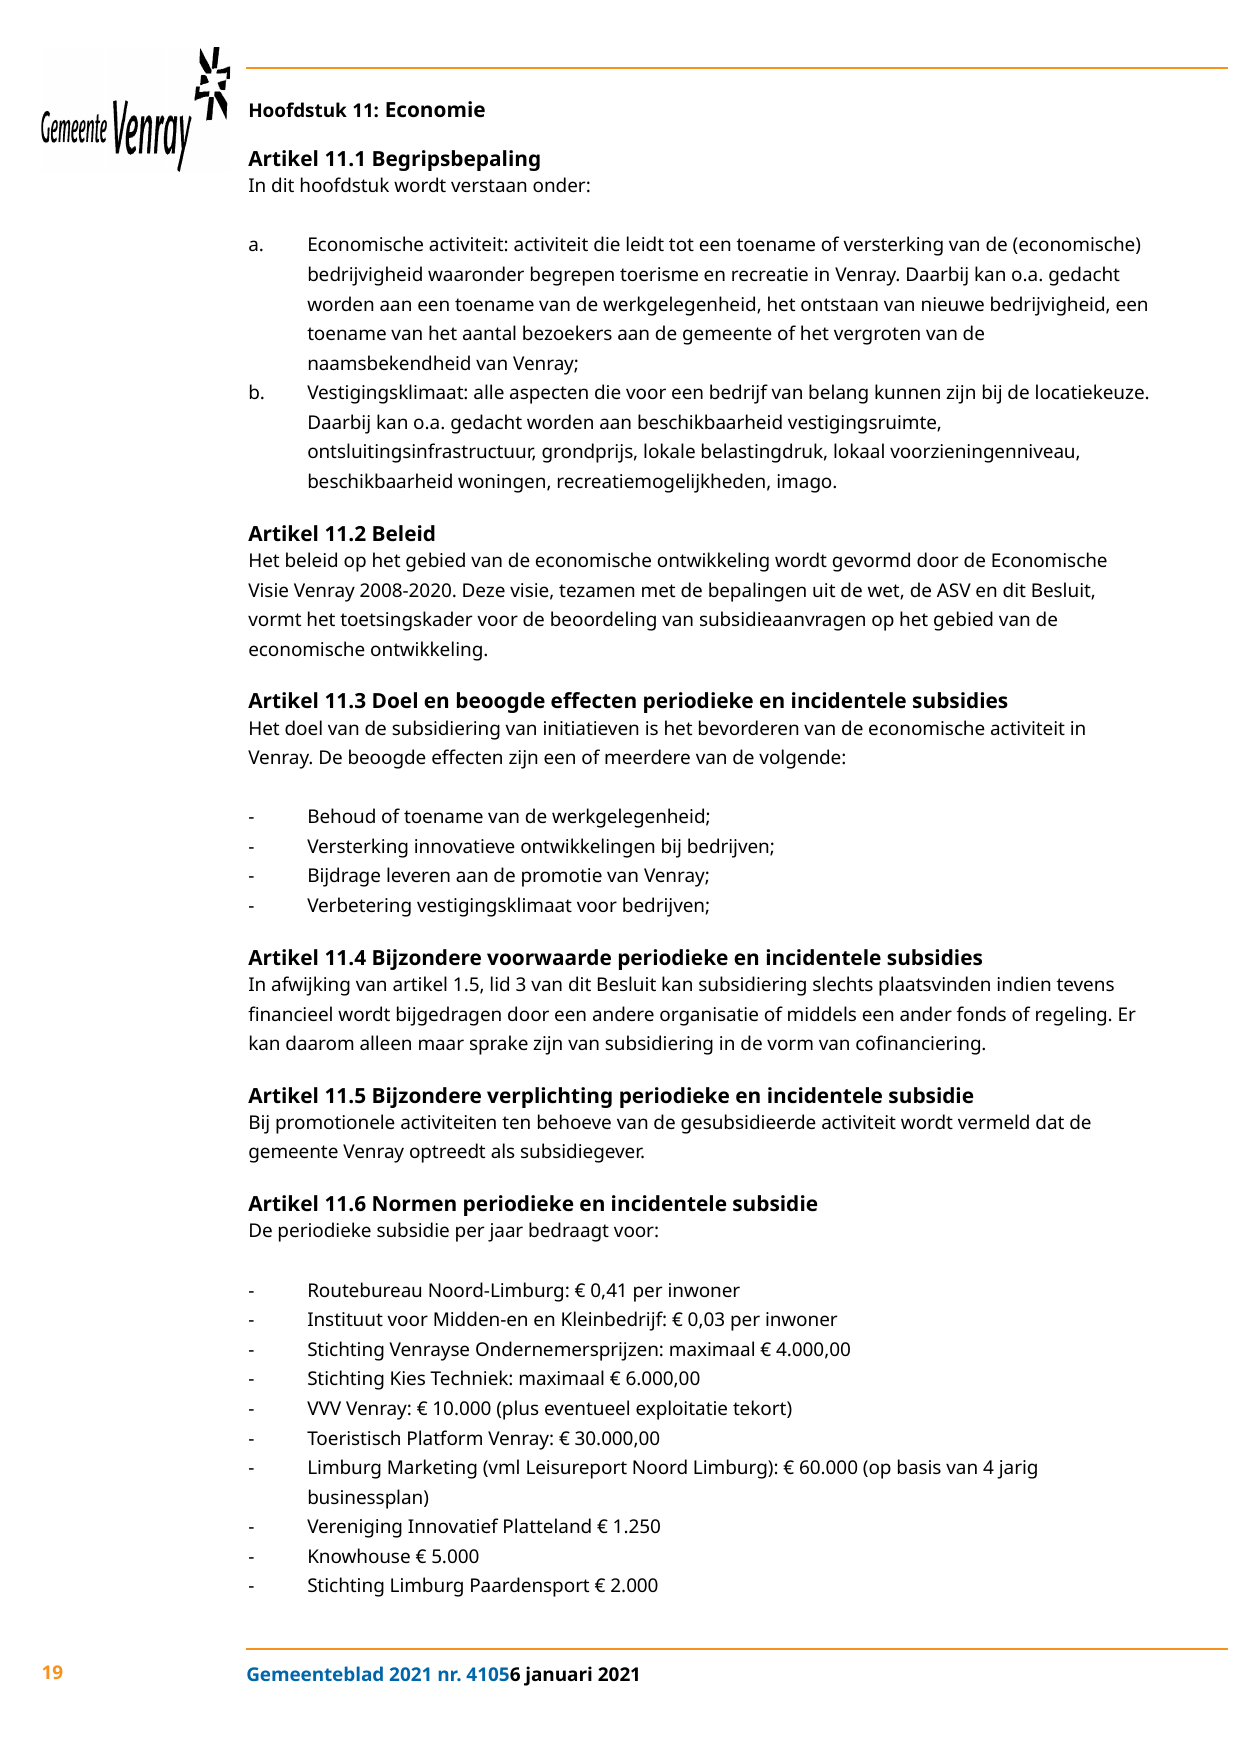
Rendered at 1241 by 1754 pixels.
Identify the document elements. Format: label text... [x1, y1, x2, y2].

list Toeristisch Platform Venray: € 30.000,00 [248, 1425, 1152, 1450]
text Artikel 11.1 Begripsbepaling [248, 144, 1152, 172]
list Verbetering vestigingsklimaat voor bedrijven; [248, 892, 1152, 918]
list Vereniging Innovatief Platteland € 1.250 [248, 1513, 1152, 1539]
list Stichting Venrayse Ondernemersprijzen: maximaal € 4.000,00 [248, 1336, 1152, 1362]
text Artikel 11.4 Bijzondere voorwaarde periodieke en incidentele subsidies [248, 943, 1152, 971]
text Artikel 11.6 Normen periodieke en incidentele subsidie [248, 1189, 1152, 1218]
list Behoud of toename van de werkgelegenheid; [248, 803, 1152, 829]
text Het beleid op het gebied van de economische ontwikkeling wordt gevormd door de Economische Visie Venray 2008-2020. Deze visie, tezamen met de bepalingen uit de wet, de ASV en dit Besluit, vormt het toetsingskader voor de beoordeling van subsidieaanvragen op het gebied van de economische ontwikkeling. [248, 547, 1152, 662]
picture [41, 47, 231, 172]
text Artikel 11.3 Doel en beoogde effecten periodieke en incidentele subsidies [248, 686, 1152, 715]
list Knowhouse € 5.000 [248, 1543, 1152, 1569]
list Routebureau Noord-Limburg: € 0,41 per inwoner [248, 1277, 1152, 1302]
text De periodieke subsidie per jaar bedraagt voor: [248, 1218, 1152, 1243]
text Het doel van de subsidiering van initiatieven is het bevorderen van de economische activiteit in Venray. De beoogde effecten zijn een of meerdere van de volgende: [248, 715, 1152, 770]
list Stichting Limburg Paardensport € 2.000 [248, 1573, 1152, 1598]
list Stichting Kies Techniek: maximaal € 6.000,00 [248, 1366, 1152, 1391]
list Instituut voor Midden-en en Kleinbedrijf: € 0,03 per inwoner [248, 1306, 1152, 1332]
text Artikel 11.5 Bijzondere verplichting periodieke en incidentele subsidie [248, 1081, 1152, 1109]
list Limburg Marketing (vml Leisureport Noord Limburg): € 60.000 (op basis van 4 jarig businessplan) [248, 1454, 1152, 1509]
text In dit hoofdstuk wordt verstaan onder: [248, 172, 1152, 198]
text Hoofdstuk 11: Economie [248, 95, 1152, 123]
text In afwijking van artikel 1.5, lid 3 van dit Besluit kan subsidiering slechts plaatsvinden indien tevens financieel wordt bijgedragen door een andere organisatie of middels een ander fonds of regeling. Er kan daarom alleen maar sprake zijn van subsidiering in de vorm van cofinanciering. [248, 971, 1152, 1056]
text Bij promotionele activiteiten ten behoeve van de gesubsidieerde activiteit wordt vermeld dat de gemeente Venray optreedt als subsidiegever. [248, 1109, 1152, 1164]
list Vestigingsklimaat: alle aspecten die voor een bedrijf van belang kunnen zijn bij de locatiekeuze. Daarbij kan o.a. gedacht worden aan beschikbaarheid vestigingsruimte, ontsluitingsinfrastructuur, grondprijs, lokale belastingdruk, lokaal voorzieningenniveau, beschikbaarheid woningen, recreatiemogelijkheden, imago. [248, 379, 1152, 494]
list Versterking innovatieve ontwikkelingen bij bedrijven; [248, 833, 1152, 859]
text Artikel 11.2 Beleid [248, 519, 1152, 547]
list Bijdrage leveren aan de promotie van Venray; [248, 863, 1152, 888]
list VVV Venray: € 10.000 (plus eventueel exploitatie tekort) [248, 1395, 1152, 1421]
list Economische activiteit: activiteit die leidt tot een toename of versterking van de (economische) bedrijvigheid waaronder begrepen toerisme en recreatie in Venray. Daarbij kan o.a. gedacht worden aan een toename van de werkgelegenheid, het ontstaan van nieuwe bedrijvigheid, een toename van het aantal bezoekers aan de gemeente of het vergroten van de naamsbekendheid van Venray; [248, 232, 1152, 376]
